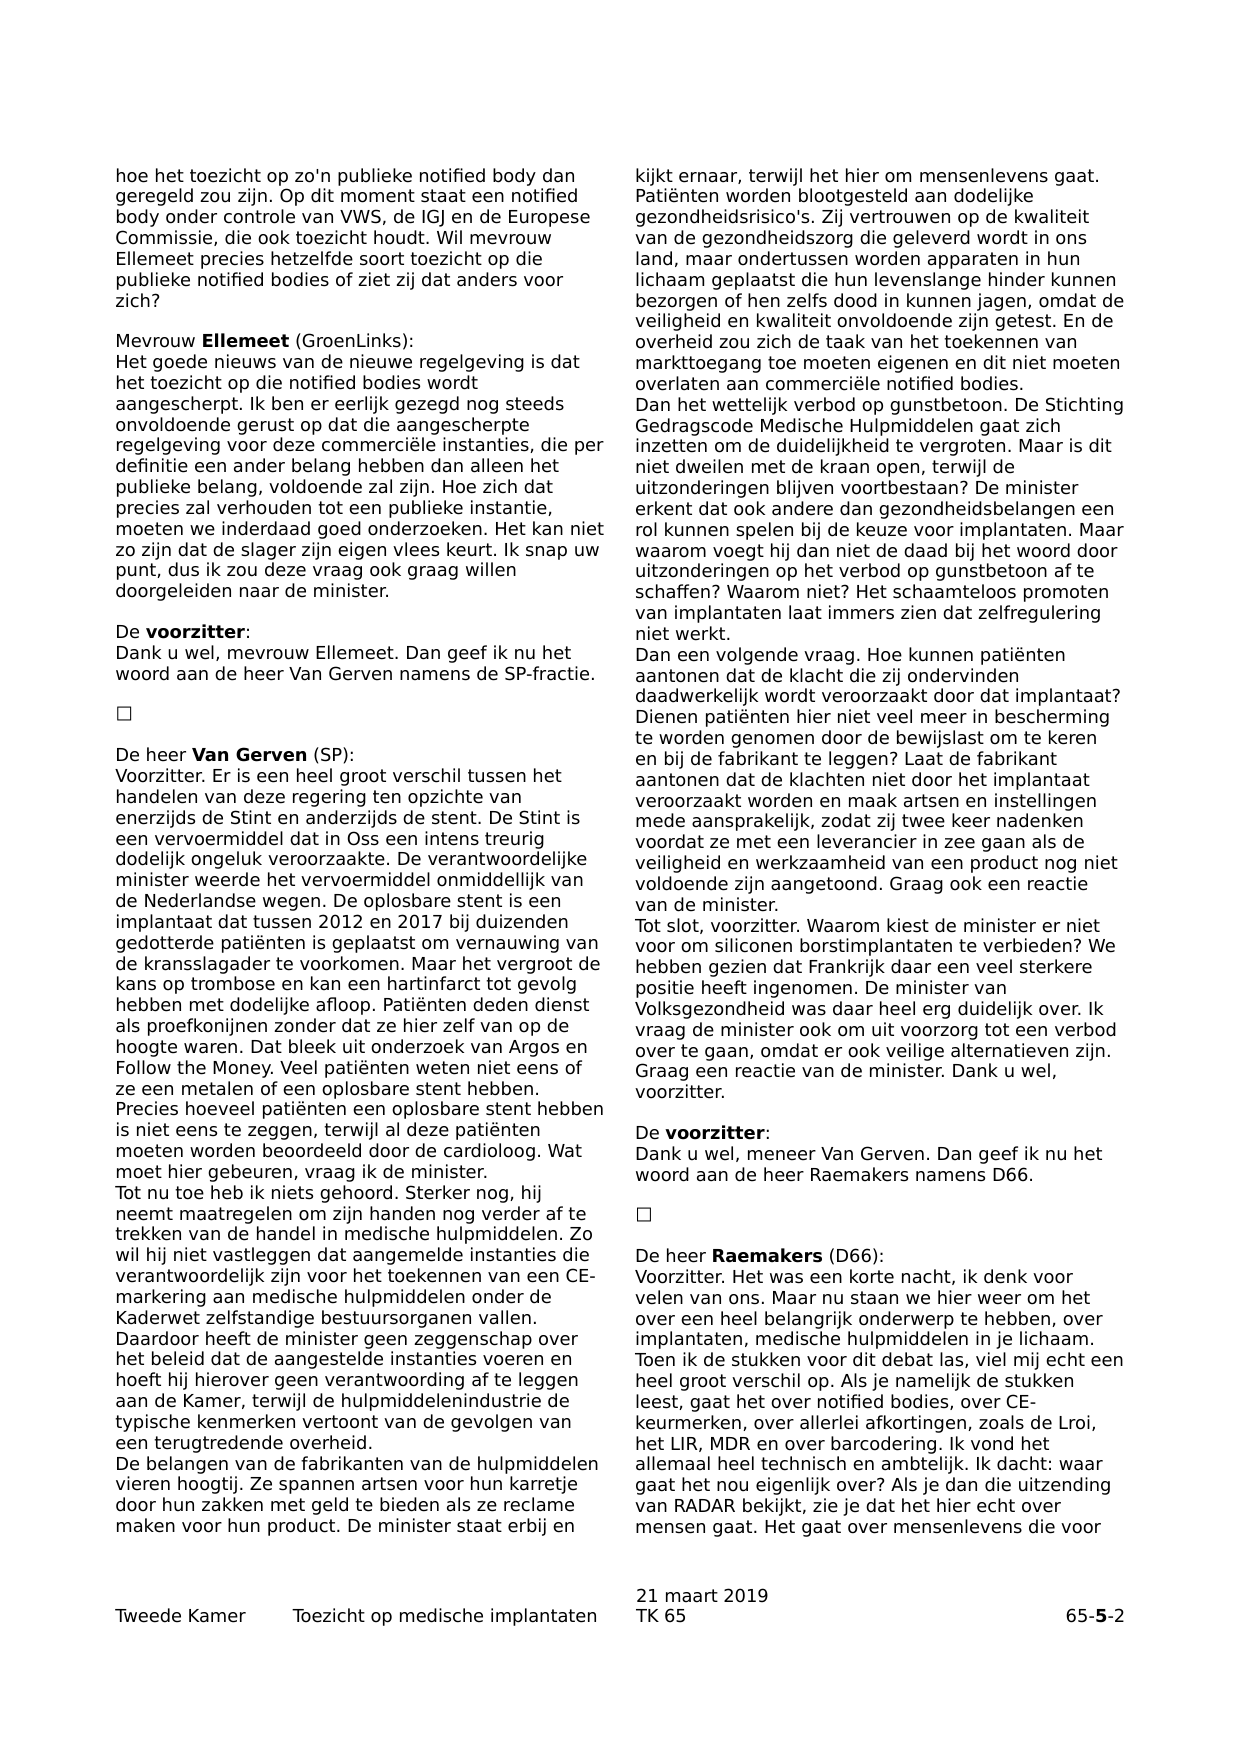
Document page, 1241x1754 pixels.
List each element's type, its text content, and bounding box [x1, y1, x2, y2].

text Tot slot, voorzitter. Waarom kiest de minister er niet voor om siliconen borstimplantaten te verbieden? We hebben gezien dat Frankrijk daar een veel sterkere positie heeft ingenomen. De minister van Volksgezondheid was daar heel erg duidelijk over. Ik vraag de minister ook om uit voorzorg tot een verbod over te gaan, omdat er ook veilige alternatieven zijn. Graag een reactie van de minister. Dank u wel, voorzitter. [635, 915, 1125, 1103]
text De belangen van de fabrikanten van de hulpmiddelen vieren hoogtij. Ze spannen artsen voor hun karretje door hun zakken met geld te bieden als ze reclame maken voor hun product. De minister staat erbij en [115, 1453, 605, 1537]
text De voorzitter: [115, 622, 605, 643]
text Dan een volgende vraag. Hoe kunnen patiënten aantonen dat de klacht die zij ondervinden daadwerkelijk wordt veroorzaakt door dat implantaat? Dienen patiënten hier niet veel meer in bescherming te worden genomen door de bewijslast om te keren en bij de fabrikant te leggen? Laat de fabrikant aantonen dat de klachten niet door het implantaat veroorzaakt worden en maak artsen en instellingen mede aansprakelijk, zodat zij twee keer nadenken voordat ze met een leverancier in zee gaan als de veiligheid en werkzaamheid van een product nog niet voldoende zijn aangetoond. Graag ook een reactie van de minister. [635, 644, 1125, 915]
text Het goede nieuws van de nieuwe regelgeving is dat het toezicht op die notified bodies wordt aangescherpt. Ik ben er eerlijk gezegd nog steeds onvoldoende gerust op dat die aangescherpte regelgeving voor deze commerciële instanties, die per definitie een ander belang hebben dan alleen het publieke belang, voldoende zal zijn. Hoe zich dat precies zal verhouden tot een publieke instantie, moeten we inderdaad goed onderzoeken. Het kan niet zo zijn dat de slager zijn eigen vlees keurt. Ik snap uw punt, dus ik zou deze vraag ook graag willen doorgeleiden naar de minister. [115, 352, 605, 602]
text ⬜ [635, 1205, 1125, 1226]
text Dan het wettelijk verbod op gunstbetoon. De Stichting Gedragscode Medische Hulpmiddelen gaat zich inzetten om de duidelijkheid te vergroten. Maar is dit niet dweilen met de kraan open, terwijl de uitzonderingen blijven voortbestaan? De minister erkent dat ook andere dan gezondheidsbelangen een rol kunnen spelen bij de keuze voor implantaten. Maar waarom voegt hij dan niet de daad bij het woord door uitzonderingen op het verbod op gunstbetoon af te schaffen? Waarom niet? Het schaamteloos promoten van implantaten laat immers zien dat zelfregulering niet werkt. [635, 394, 1125, 644]
text Mevrouw Ellemeet (GroenLinks): [115, 331, 605, 352]
text Dank u wel, meneer Van Gerven. Dan geef ik nu het woord aan de heer Raemakers namens D66. [635, 1143, 1125, 1185]
text kijkt ernaar, terwijl het hier om mensenlevens gaat. Patiënten worden blootgesteld aan dodelijke gezondheidsrisico's. Zij vertrouwen op de kwaliteit van de gezondheidszorg die geleverd wordt in ons land, maar ondertussen worden apparaten in hun lichaam geplaatst die hun levenslange hinder kunnen bezorgen of hen zelfs dood in kunnen jagen, omdat de veiligheid en kwaliteit onvoldoende zijn getest. En de overheid zou zich de taak van het toekennen van markttoegang toe moeten eigenen en dit niet moeten overlaten aan commerciële notified bodies. [635, 165, 1125, 394]
text ⬜ [115, 704, 605, 725]
text Tot nu toe heb ik niets gehoord. Sterker nog, hij neemt maatregelen om zijn handen nog verder af te trekken van de handel in medische hulpmiddelen. Zo wil hij niet vastleggen dat aangemelde instanties die verantwoordelijk zijn voor het toekennen van een CE-markering aan medische hulpmiddelen onder de Kaderwet zelfstandige bestuursorganen vallen. Daardoor heeft de minister geen zeggenschap over het beleid dat de aangestelde instanties voeren en hoeft hij hierover geen verantwoording af te leggen aan de Kamer, terwijl de hulpmiddelenindustrie de typische kenmerken vertoont van de gevolgen van een terugtredende overheid. [115, 1182, 605, 1453]
text Voorzitter. Het was een korte nacht, ik denk voor velen van ons. Maar nu staan we hier weer om het over een heel belangrijk onderwerp te hebben, over implantaten, medische hulpmiddelen in je lichaam. Toen ik de stukken voor dit debat las, viel mij echt een heel groot verschil op. Als je namelijk de stukken leest, gaat het over notified bodies, over CE-keurmerken, over allerlei afkortingen, zoals de Lroi, het LIR, MDR en over barcodering. Ik vond het allemaal heel technisch en ambtelijk. Ik dacht: waar gaat het nou eigenlijk over? Als je dan die uitzending van RADAR bekijkt, zie je dat het hier echt over mensen gaat. Het gaat over mensenlevens die voor [635, 1267, 1125, 1537]
text De heer Raemakers (D66): [635, 1246, 1125, 1267]
text De voorzitter: [635, 1123, 1125, 1143]
text Voorzitter. Er is een heel groot verschil tussen het handelen van deze regering ten opzichte van enerzijds de Stint en anderzijds de stent. De Stint is een vervoermiddel dat in Oss een intens treurig dodelijk ongeluk veroorzaakte. De verantwoordelijke minister weerde het vervoermiddel onmiddellijk van de Nederlandse wegen. De oplosbare stent is een implantaat dat tussen 2012 en 2017 bij duizenden gedotterde patiënten is geplaatst om vernauwing van de kransslagader te voorkomen. Maar het vergroot de kans op trombose en kan een hartinfarct tot gevolg hebben met dodelijke afloop. Patiënten deden dienst als proefkonijnen zonder dat ze hier zelf van op de hoogte waren. Dat bleek uit onderzoek van Argos en Follow the Money. Veel patiënten weten niet eens of ze een metalen of een oplosbare stent hebben. Precies hoeveel patiënten een oplosbare stent hebben is niet eens te zeggen, terwijl al deze patiënten moeten worden beoordeeld door de cardioloog. Wat moet hier gebeuren, vraag ik de minister. [115, 766, 605, 1182]
text De heer Van Gerven (SP): [115, 745, 605, 766]
text Dank u wel, mevrouw Ellemeet. Dan geef ik nu het woord aan de heer Van Gerven namens de SP-fractie. [115, 643, 605, 684]
text hoe het toezicht op zo'n publieke notified body dan geregeld zou zijn. Op dit moment staat een notified body onder controle van VWS, de IGJ en de Europese Commissie, die ook toezicht houdt. Wil mevrouw Ellemeet precies hetzelfde soort toezicht op die publieke notified bodies of ziet zij dat anders voor zich? [115, 165, 605, 311]
